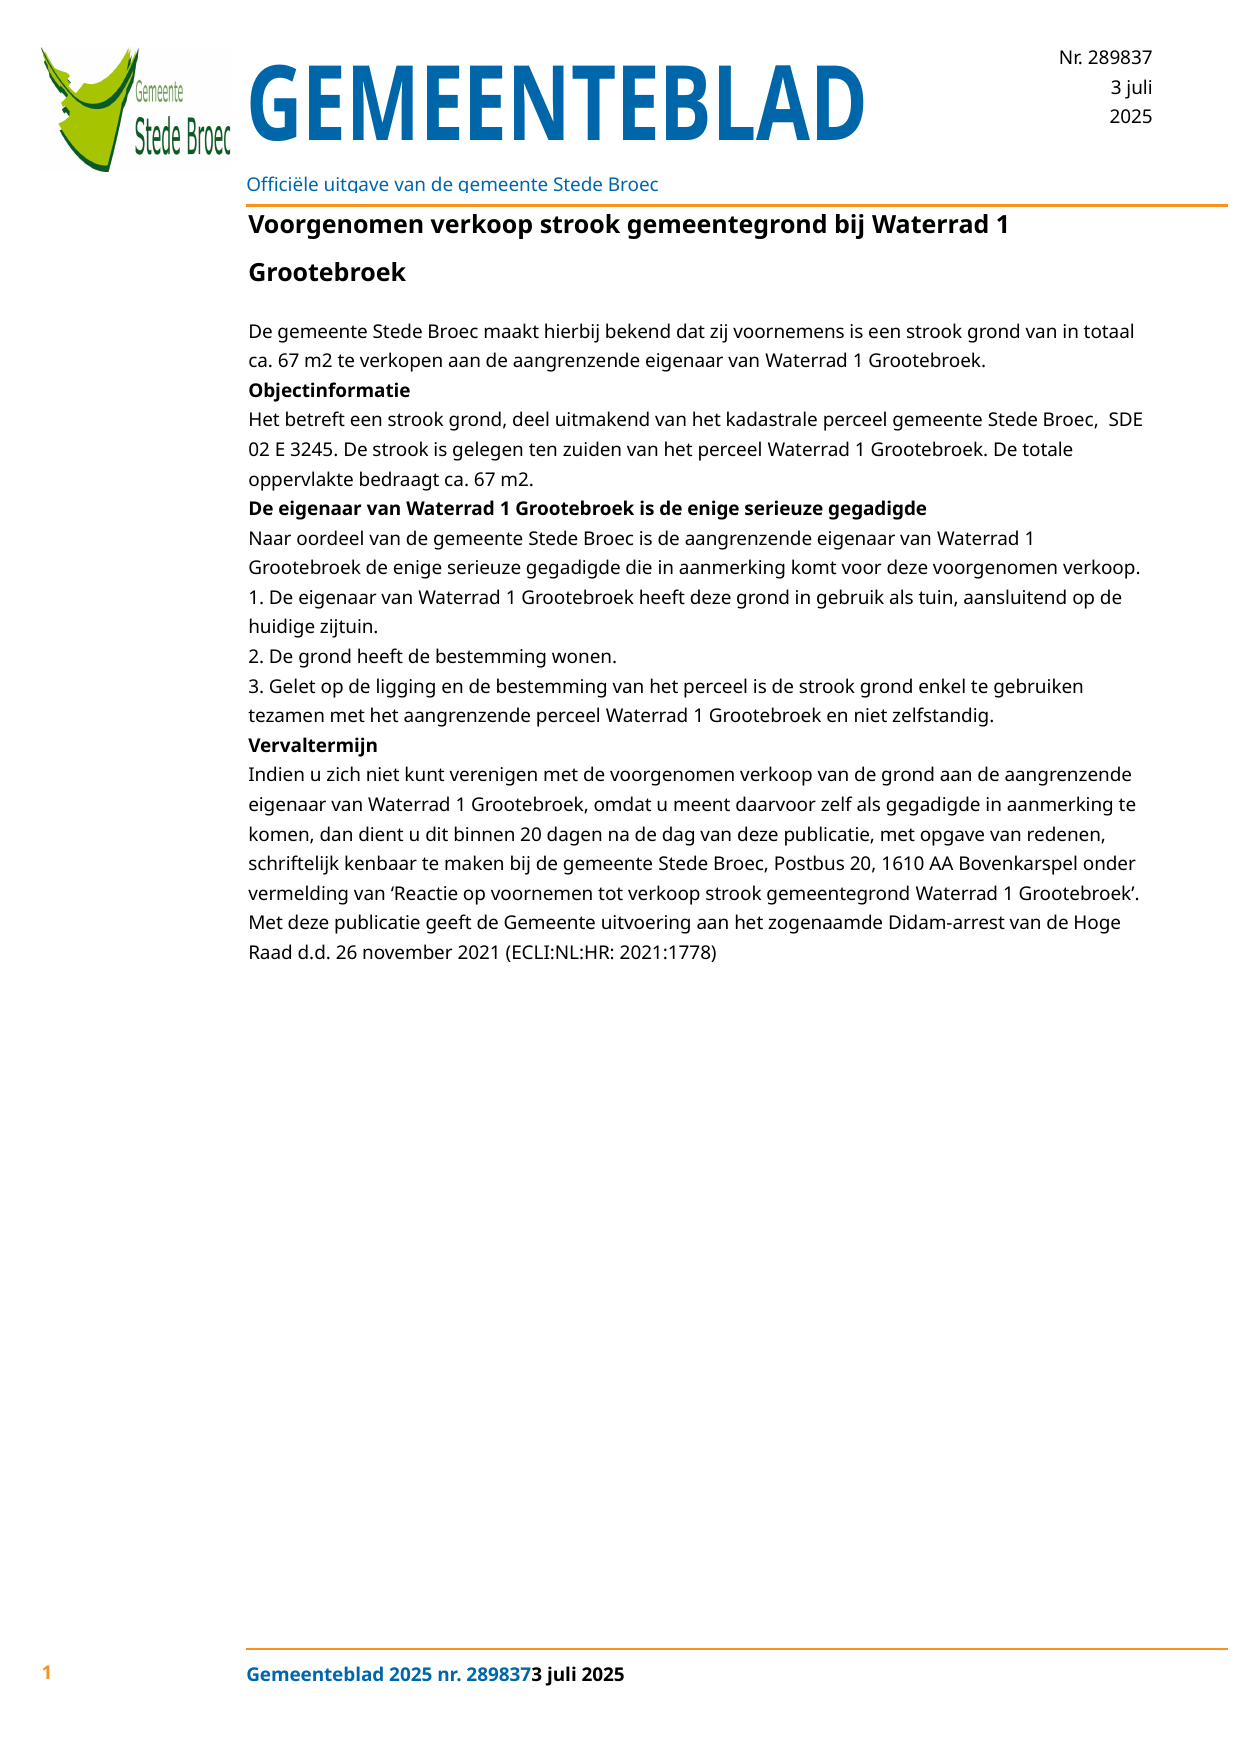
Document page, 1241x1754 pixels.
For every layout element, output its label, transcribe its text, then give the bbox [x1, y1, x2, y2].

text Voorgenomen verkoop strook gemeentegrond bij ​Waterrad 1 Grootebroek​ [248, 207, 1152, 288]
text Vervaltermijn [248, 732, 1152, 758]
picture [41, 47, 231, 172]
text Het betreft een strook grond, deel uitmakend van het kadastrale perceel gemeente ​Stede Broec​, ​ SDE 02 E 3245​. De strook is gelegen ten ​zuiden​ van het perceel ​Waterrad 1 Grootebroek​. De totale oppervlakte bedraagt ca. ​67​ m2. [248, 407, 1152, 492]
text De eigenaar van ​Waterrad 1 Grootebroek​ is de enige serieuze gegadigde [248, 495, 1152, 521]
text Indien u zich niet kunt verenigen met de voorgenomen verkoop van de grond aan de aangrenzende eigenaar van ​Waterrad 1 Grootebroek​, omdat u meent daarvoor zelf als gegadigde in aanmerking te komen, dan dient u dit binnen 20 dagen na de dag van deze publicatie, met opgave van redenen, schriftelijk kenbaar te maken bij de gemeente ​Stede Broec​, ​Postbus 20​, ​1610 AA​ ​Bovenkarspel​ onder vermelding van ‘Reactie op voornemen tot verkoop strook gemeentegrond ​Waterrad 1 Grootebroek​’. [248, 762, 1152, 906]
text Met deze publicatie geeft de Gemeente uitvoering aan het zogenaamde Didam-arrest van de Hoge Raad d.d. 26 november 2021 (ECLI:NL:HR: 2021:1778) [248, 909, 1152, 965]
text 3. Gelet op de ligging en de bestemming van het perceel is de strook grond enkel te gebruiken tezamen met het aangrenzende perceel ​Waterrad 1 Grootebroek​ en niet zelfstandig. [248, 673, 1152, 728]
text Objectinformatie [248, 377, 1152, 403]
text Naar oordeel van de gemeente ​Stede Broec​ is de aangrenzende eigenaar van ​Waterrad 1 Grootebroek​ de enige serieuze gegadigde die in aanmerking komt voor deze voorgenomen verkoop. [248, 525, 1152, 580]
text 2. De grond heeft de bestemming wonen. [248, 643, 1152, 669]
text De gemeente ​Stede Broec​ maakt hierbij bekend dat zij voornemens is een strook grond van in totaal ca. ​67​ m2 te verkopen aan de aangrenzende eigenaar van ​Waterrad 1 Grootebroek​. [248, 318, 1152, 373]
text 1. De eigenaar van ​Waterrad 1 Grootebroek​ heeft deze grond in gebruik als tuin, aansluitend op de huidige zijtuin. [248, 584, 1152, 639]
